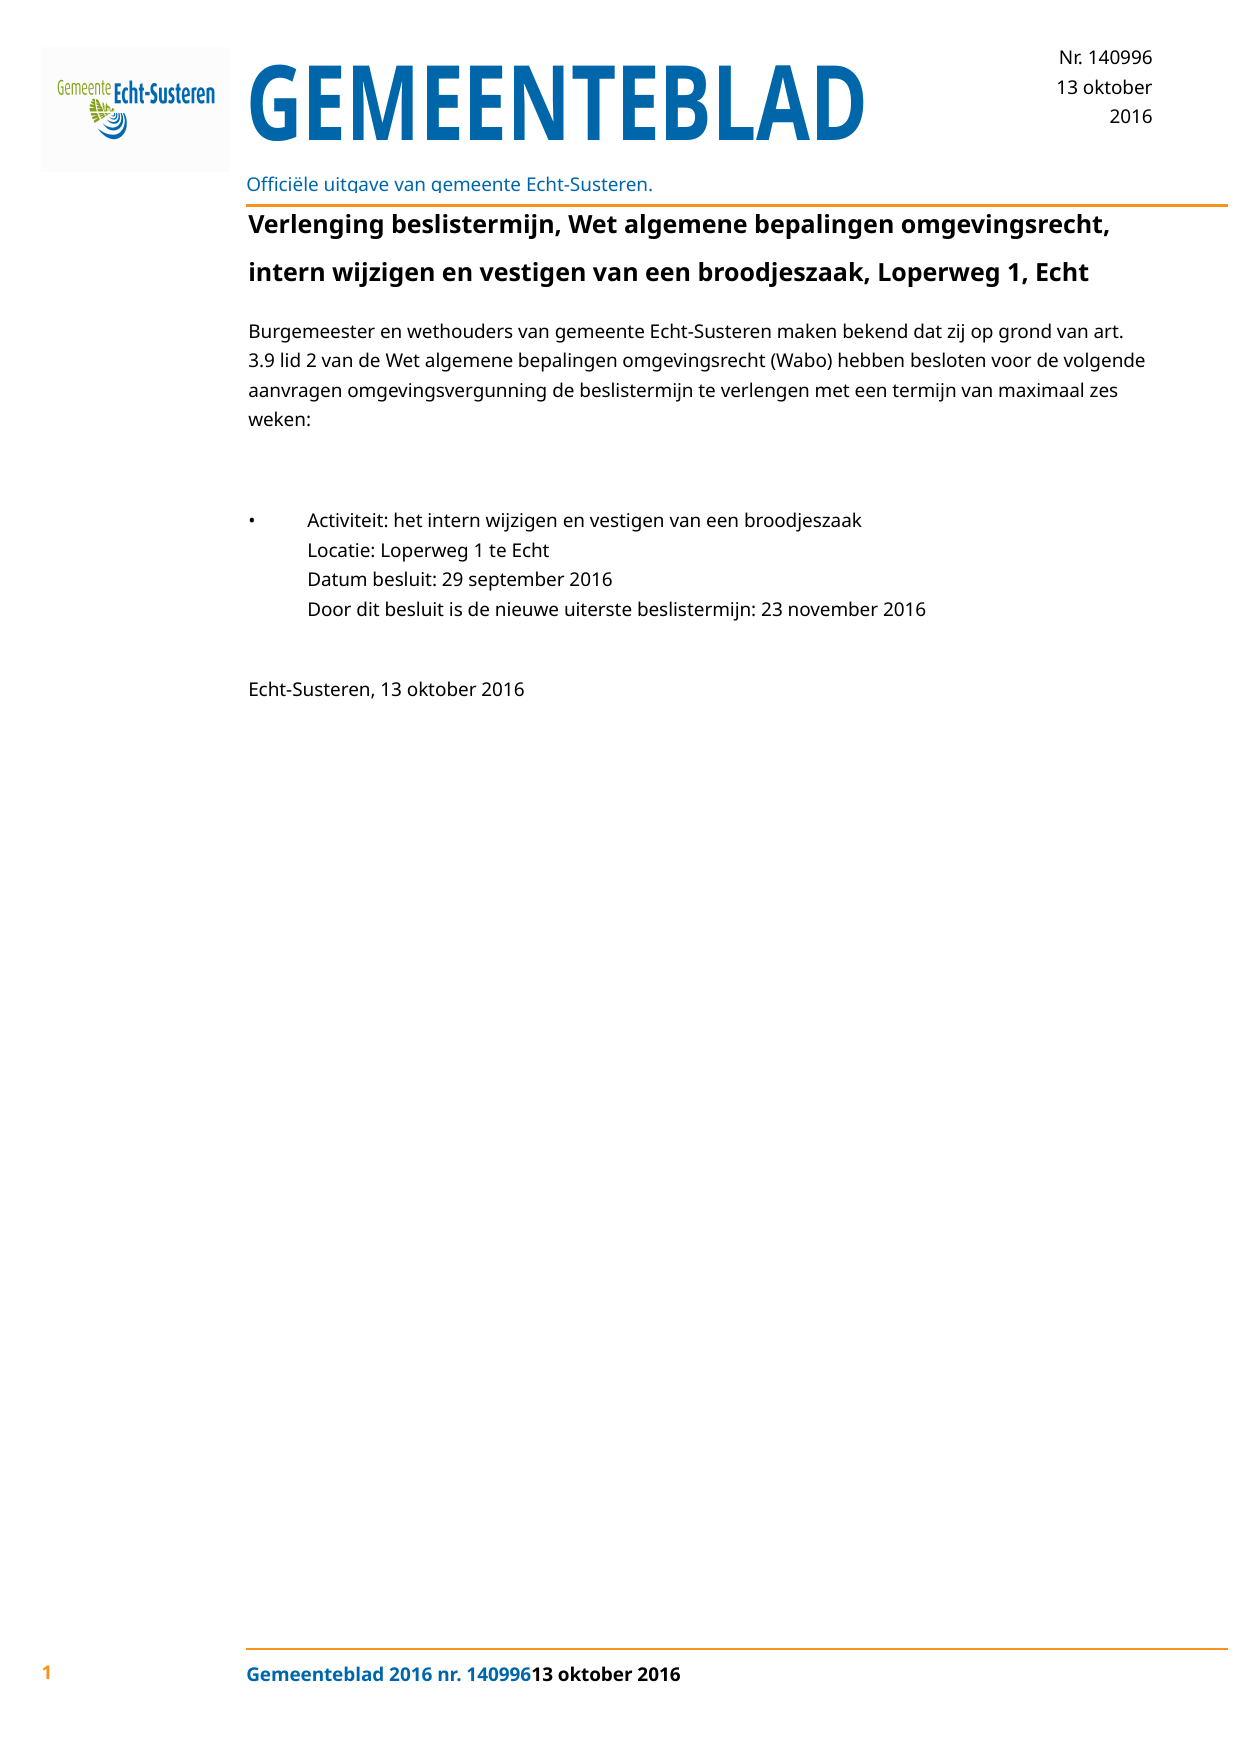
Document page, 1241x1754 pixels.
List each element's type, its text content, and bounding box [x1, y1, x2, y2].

list Datum besluit: 29 september 2016 [248, 567, 1152, 592]
list Activiteit: het intern wijzigen en vestigen van een broodjeszaak [248, 507, 1152, 533]
text Burgemeester en wethouders van gemeente Echt-Susteren maken bekend dat zij op grond van art. 3.9 lid 2 van de Wet algemene bepalingen omgevingsrecht (Wabo) hebben besloten voor de volgende aanvragen omgevingsvergunning de beslistermijn te verlengen met een termijn van maximaal zes weken: [248, 318, 1152, 432]
list Locatie: Loperweg 1 te Echt [248, 537, 1152, 563]
picture [41, 47, 231, 172]
list Door dit besluit is de nieuwe uiterste beslistermijn: 23 november 2016 [248, 596, 1152, 622]
text Verlenging beslistermijn, Wet algemene bepalingen omgevingsrecht, intern wijzigen en vestigen van een broodjeszaak, Loperweg 1, Echt [248, 207, 1152, 288]
text Echt-Susteren, 13 oktober 2016 [248, 676, 1152, 702]
